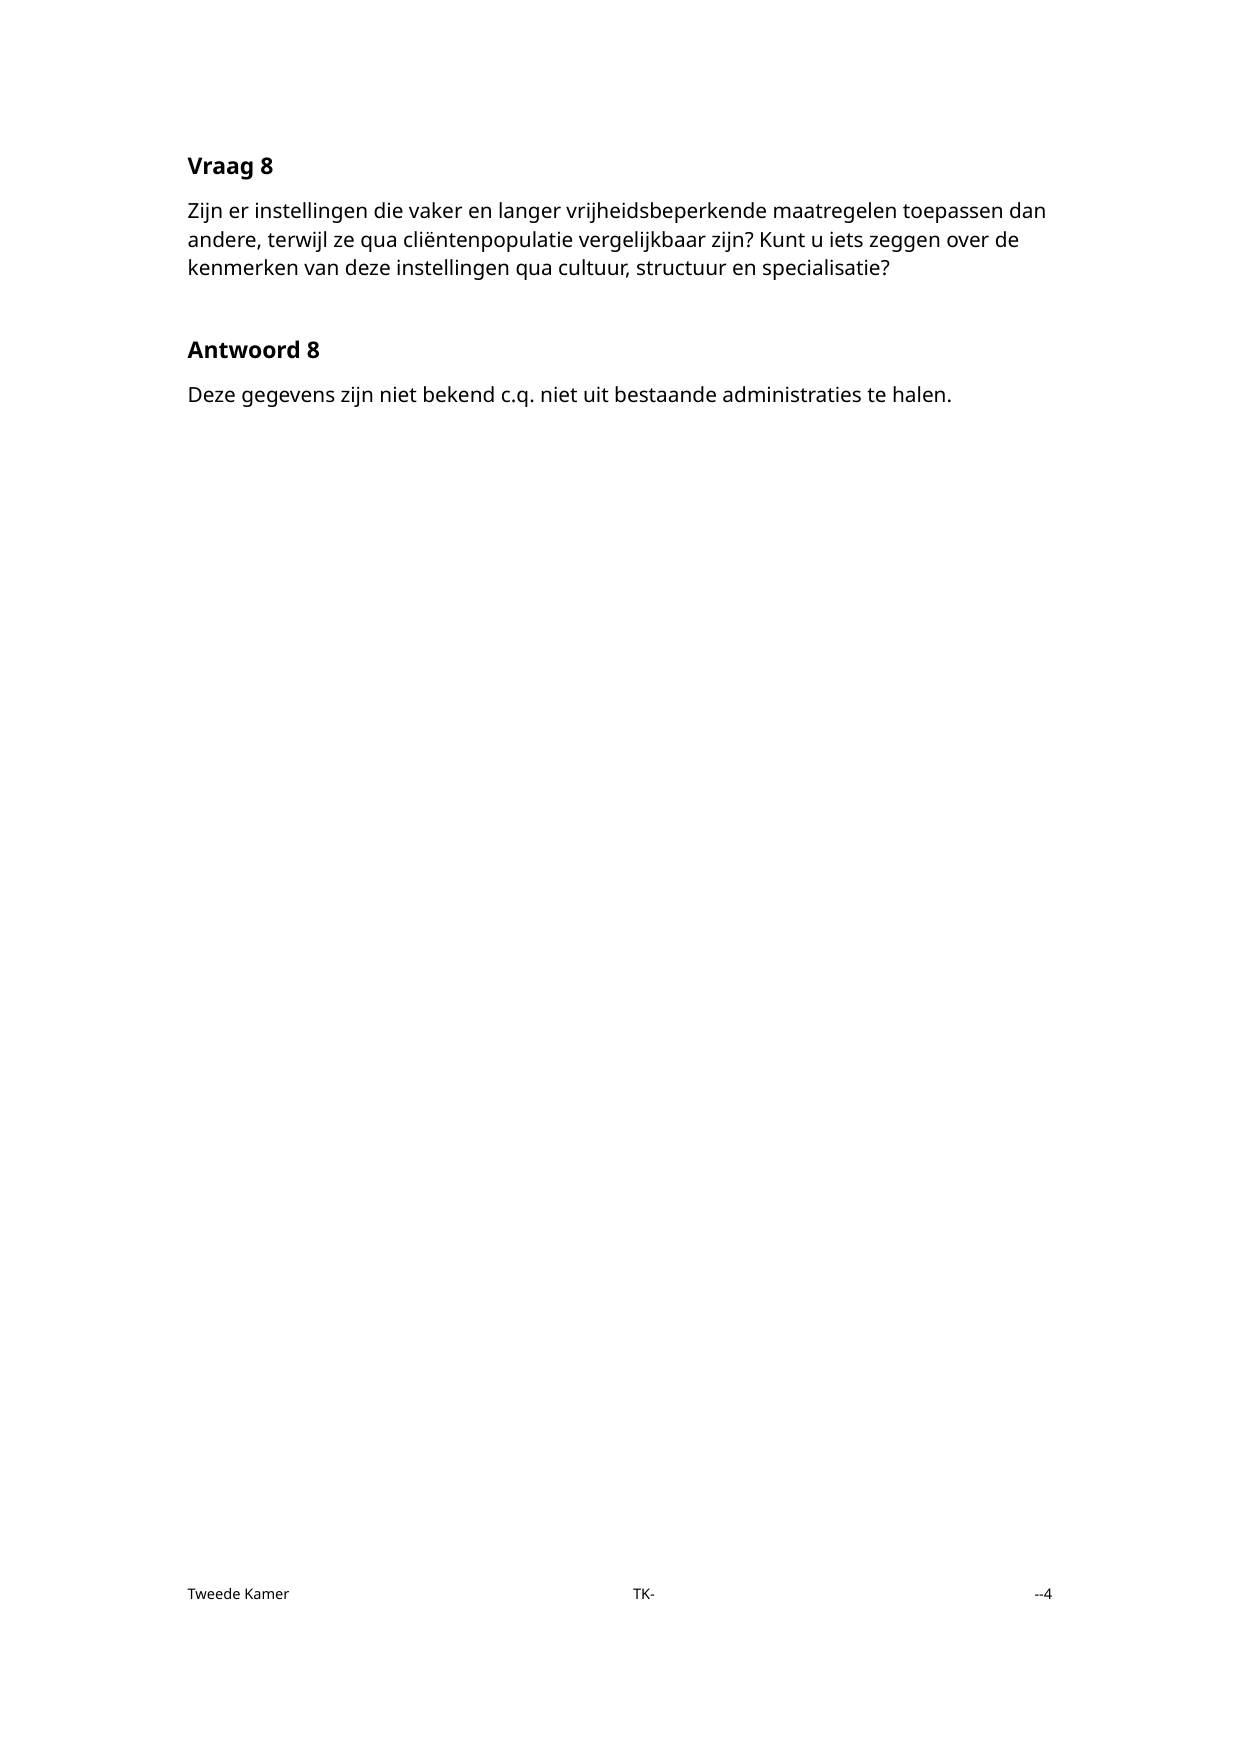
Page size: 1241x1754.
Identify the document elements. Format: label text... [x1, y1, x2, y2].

subtitle Antwoord 8 [187, 334, 1053, 365]
text Zijn er instellingen die vaker en langer vrijheidsbeperkende maatregelen toepassen dan andere, terwijl ze qua cliëntenpopulatie vergelijkbaar zijn? Kunt u iets zeggen over de kenmerken van deze instellingen qua cultuur, structuur en specialisatie? [187, 196, 1053, 282]
subtitle Vraag 8 [187, 150, 1053, 181]
text Deze gegevens zijn niet bekend c.q. niet uit bestaande administraties te halen. [187, 380, 1053, 409]
